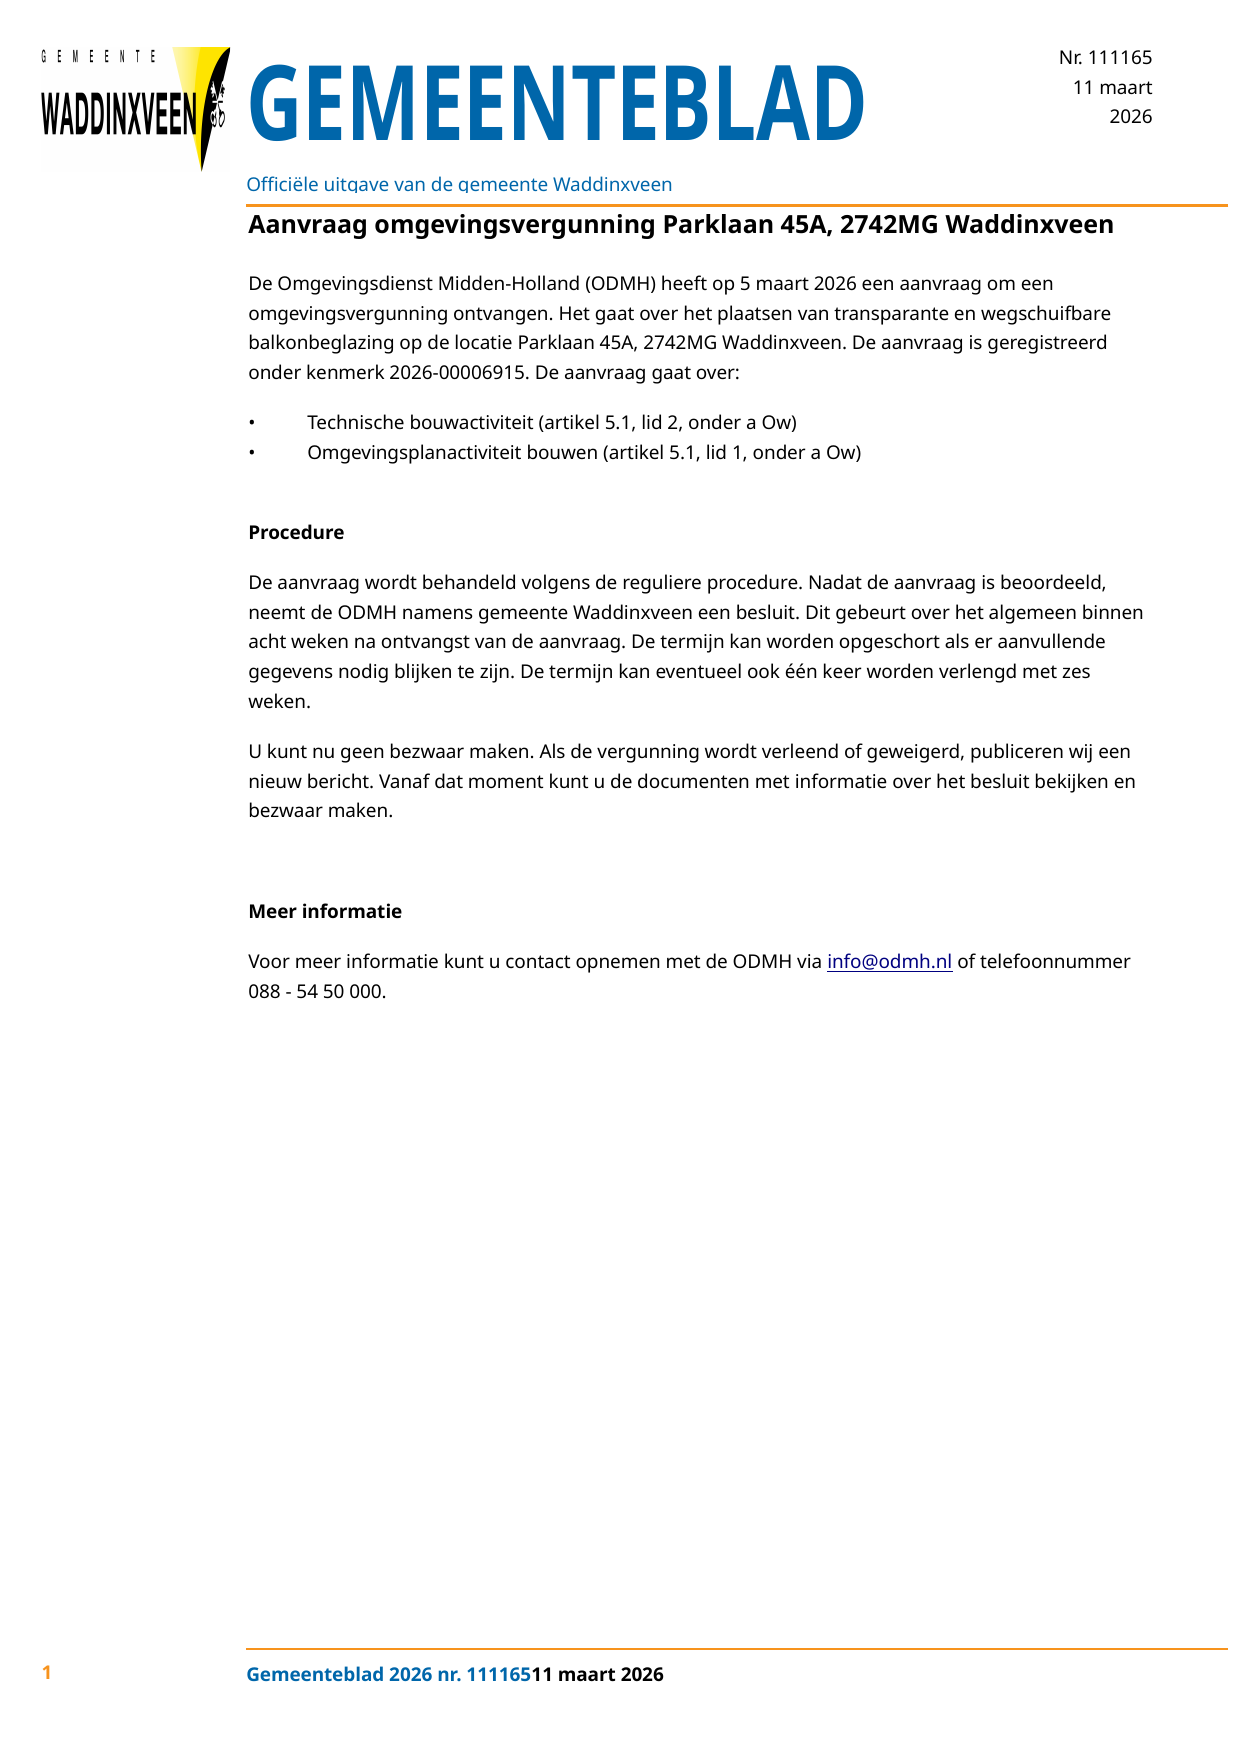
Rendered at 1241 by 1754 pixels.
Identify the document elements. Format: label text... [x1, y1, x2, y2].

text Aanvraag omgevingsvergunning Parklaan 45A, 2742MG Waddinxveen [248, 207, 1152, 241]
text De Omgevingsdienst Midden-Holland (ODMH) heeft op 5 maart 2026 een aanvraag om een omgevingsvergunning ontvangen. Het gaat over het plaatsen van transparante en wegschuifbare balkonbeglazing op de locatie Parklaan 45A, 2742MG Waddinxveen. De aanvraag is geregistreerd onder kenmerk 2026-00006915. De aanvraag gaat over: [248, 270, 1152, 385]
list Omgevingsplanactiviteit bouwen (artikel 5.1, lid 1, onder a Ow) [248, 439, 1152, 465]
text Meer informatie [248, 898, 1152, 924]
list Technische bouwactiviteit (artikel 5.1, lid 2, onder a Ow) [248, 409, 1152, 435]
text Voor meer informatie kunt u contact opnemen met de ODMH via info@odmh.nl of telefoonnummer 088 - 54 50 000. [248, 949, 1152, 1004]
picture [41, 47, 231, 172]
text Procedure [248, 519, 1152, 545]
text U kunt nu geen bezwaar maken. Als de vergunning wordt verleend of geweigerd, publiceren wij een nieuw bericht. Vanaf dat moment kunt u de documenten met informatie over het besluit bekijken en bezwaar maken. [248, 738, 1152, 823]
text De aanvraag wordt behandeld volgens de reguliere procedure. Nadat de aanvraag is beoordeeld, neemt de ODMH namens gemeente Waddinxveen een besluit. Dit gebeurt over het algemeen binnen acht weken na ontvangst van de aanvraag. De termijn kan worden opgeschort als er aanvullende gegevens nodig blijken te zijn. De termijn kan eventueel ook één keer worden verlengd met zes weken. [248, 569, 1152, 713]
